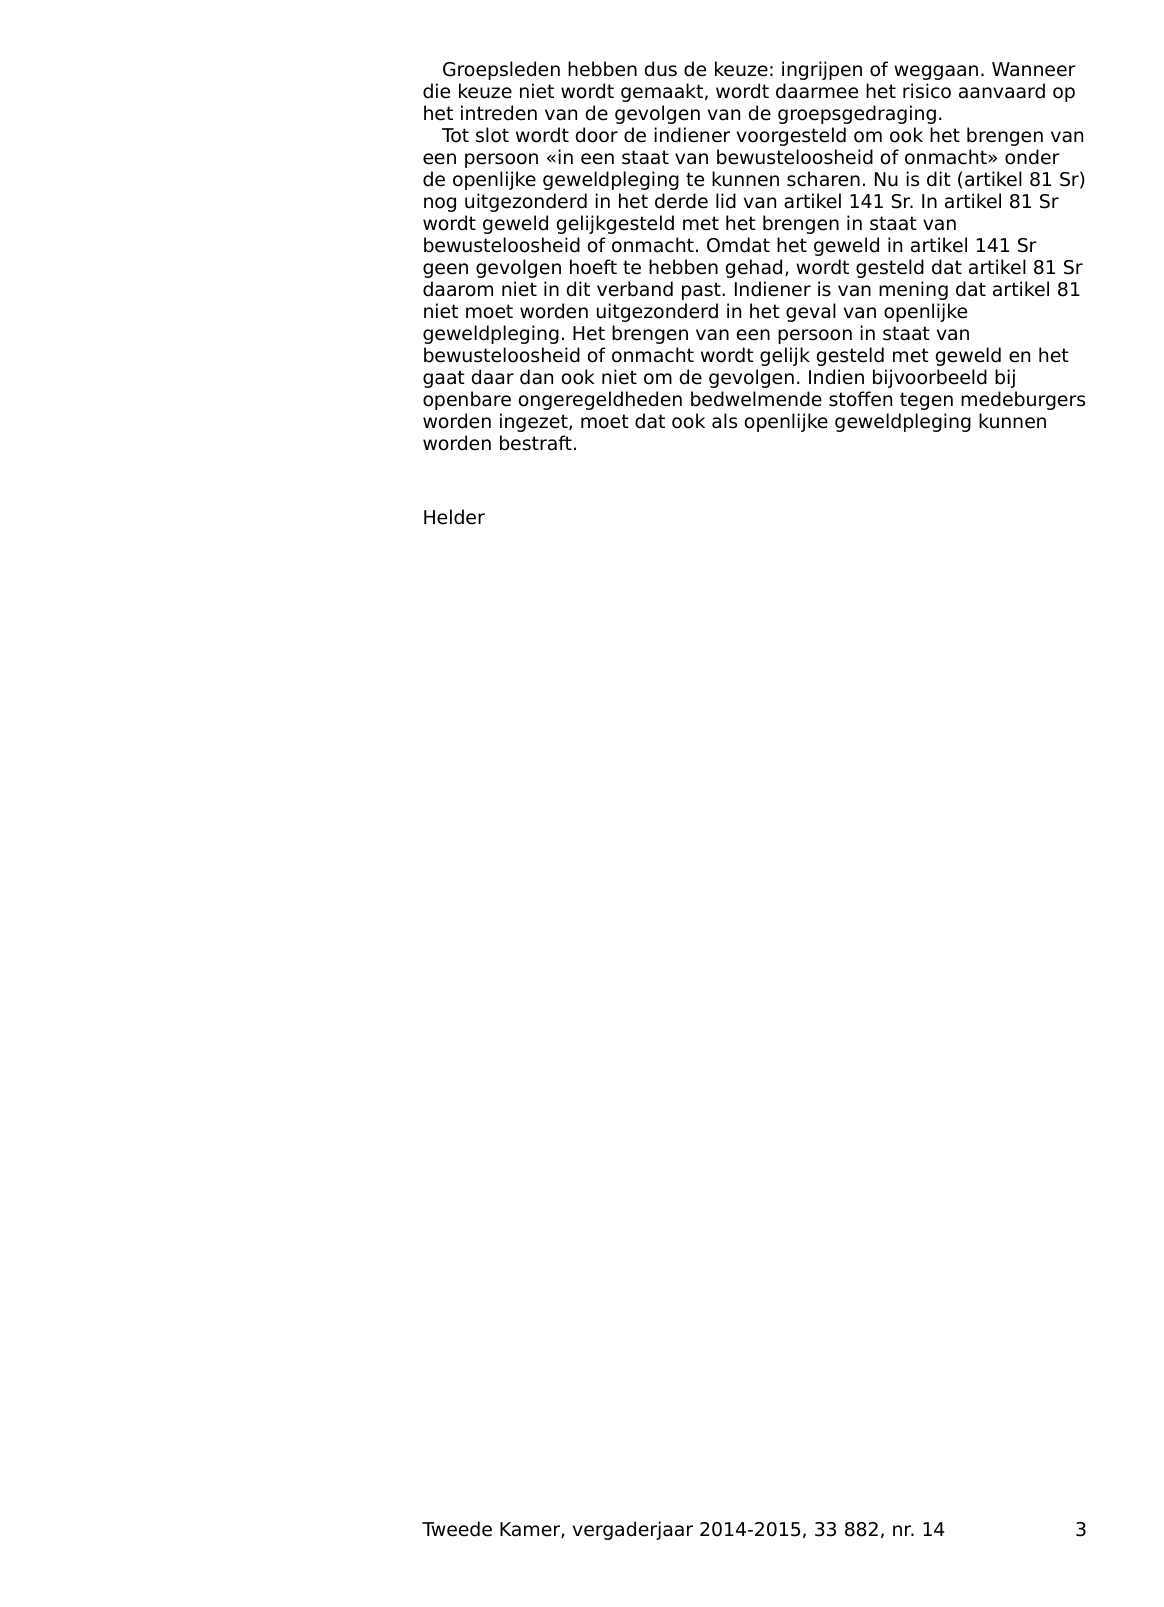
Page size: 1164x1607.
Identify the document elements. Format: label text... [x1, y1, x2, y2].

text Tot slot wordt door de indiener voorgesteld om ook het brengen van een persoon «in een staat van bewusteloosheid of onmacht» onder de openlijke geweldpleging te kunnen scharen. Nu is dit (artikel 81 Sr) nog uitgezonderd in het derde lid van artikel 141 Sr. In artikel 81 Sr wordt geweld gelijkgesteld met het brengen in staat van bewusteloosheid of onmacht. Omdat het geweld in artikel 141 Sr geen gevolgen hoeft te hebben gehad, wordt gesteld dat artikel 81 Sr daarom niet in dit verband past. Indiener is van mening dat artikel 81 niet moet worden uitgezonderd in het geval van openlijke geweldpleging. Het brengen van een persoon in staat van bewusteloosheid of onmacht wordt gelijk gesteld met geweld en het gaat daar dan ook niet om de gevolgen. Indien bijvoorbeeld bij openbare ongeregeldheden bedwelmende stoffen tegen medeburgers worden ingezet, moet dat ook als openlijke geweldpleging kunnen worden bestraft. [422, 125, 1087, 455]
text Groepsleden hebben dus de keuze: ingrijpen of weggaan. Wanneer die keuze niet wordt gemaakt, wordt daarmee het risico aanvaard op het intreden van de gevolgen van de groepsgedraging. [422, 59, 1087, 125]
text Helder [422, 485, 1087, 529]
